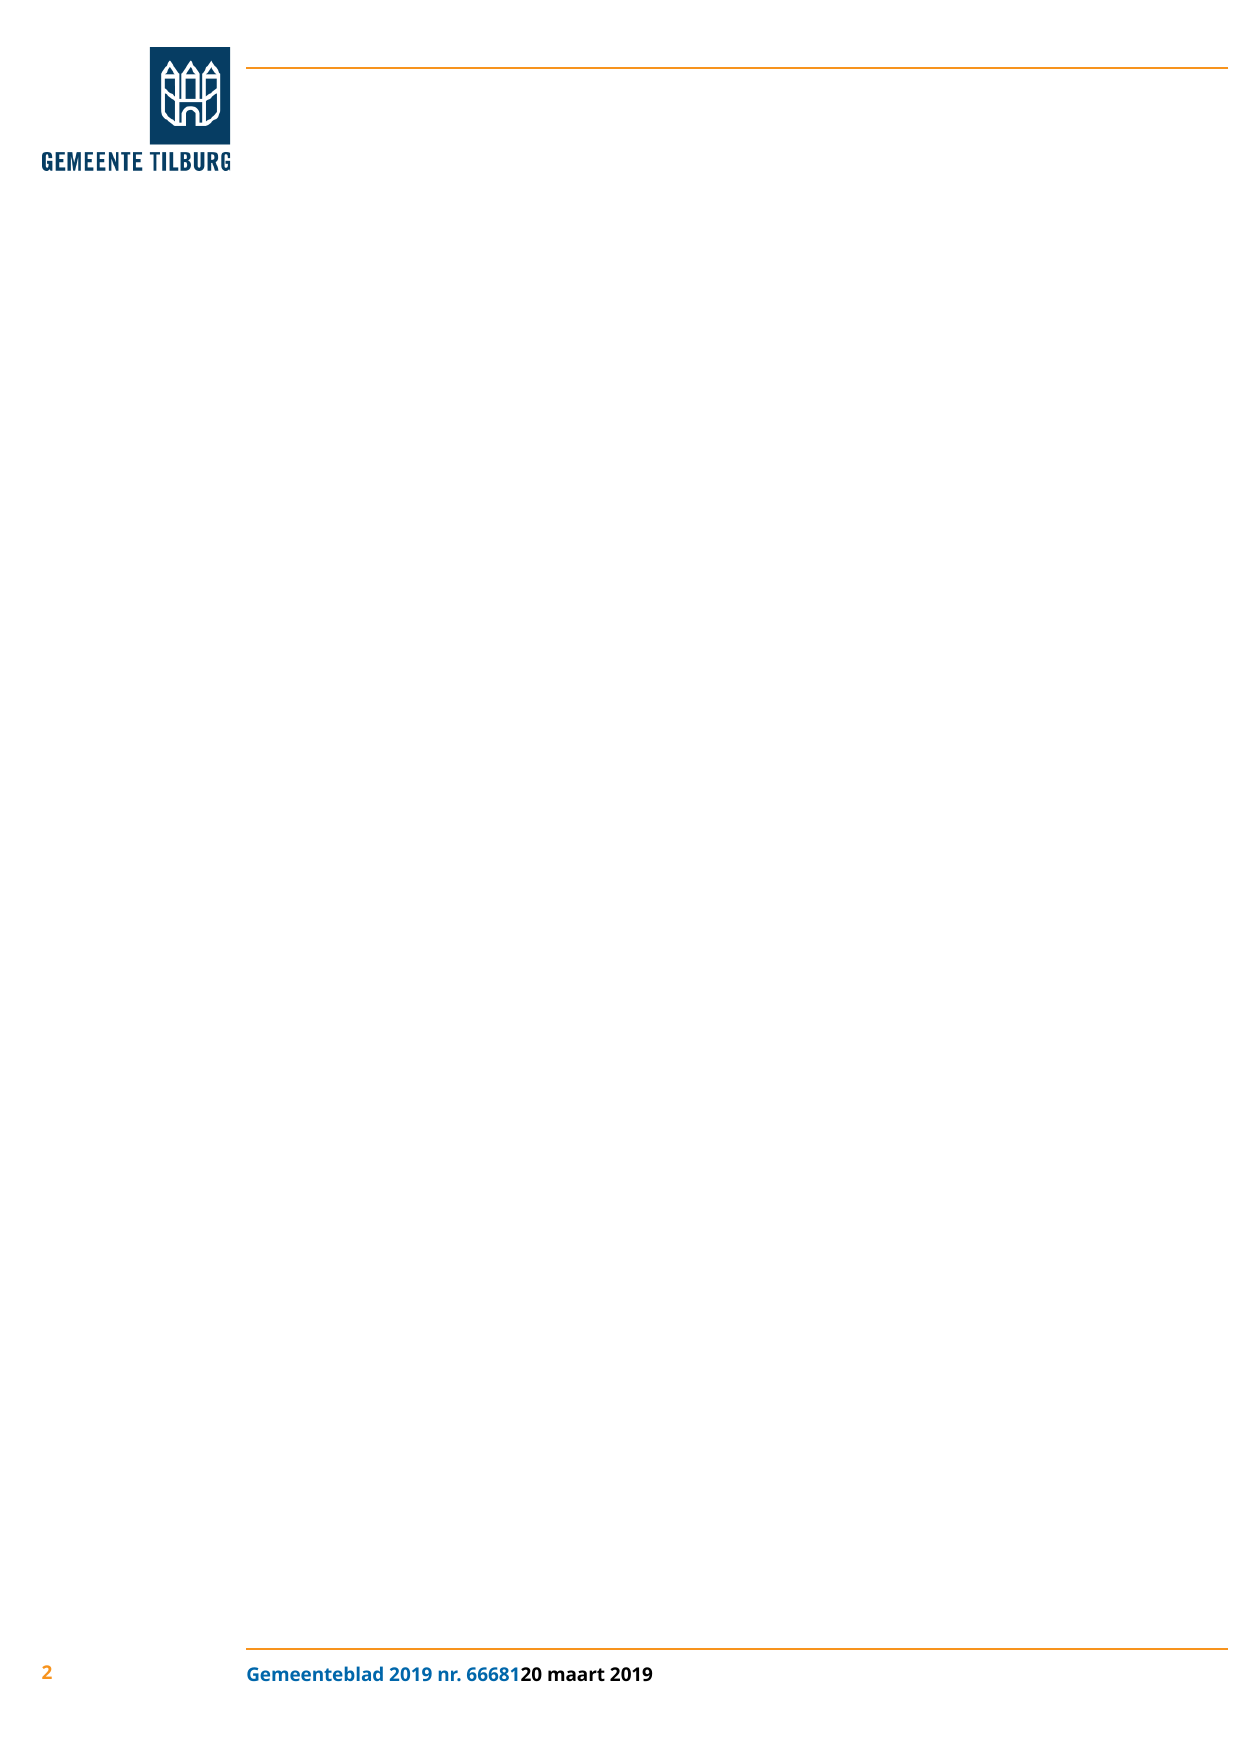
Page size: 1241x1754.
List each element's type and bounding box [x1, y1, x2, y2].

picture [41, 47, 231, 172]
